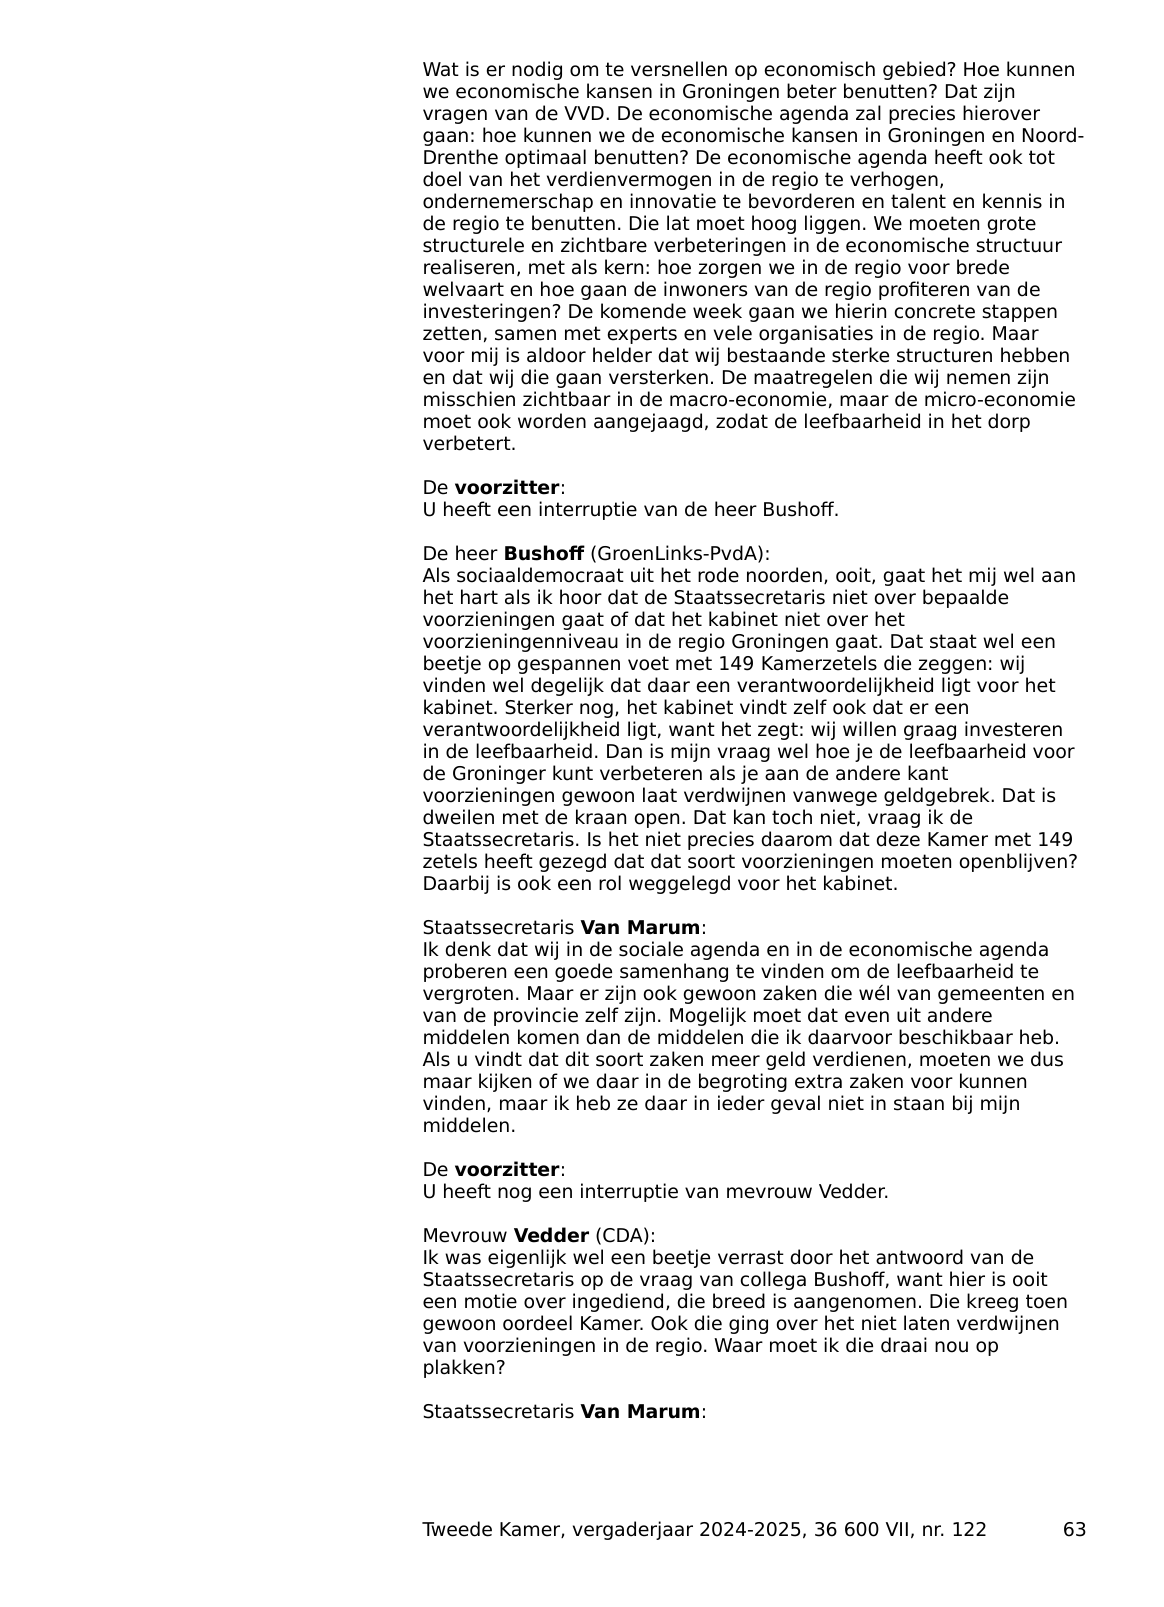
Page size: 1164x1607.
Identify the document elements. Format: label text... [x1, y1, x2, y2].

text U heeft nog een interruptie van mevrouw Vedder. [422, 1181, 1087, 1203]
text De heer Bushoff (GroenLinks-PvdA): [422, 543, 1087, 565]
text De voorzitter: [422, 477, 1087, 499]
text Staatssecretaris Van Marum: [422, 917, 1087, 939]
text Wat is er nodig om te versnellen op economisch gebied? Hoe kunnen we economische kansen in Groningen beter benutten? Dat zijn vragen van de VVD. De economische agenda zal precies hierover gaan: hoe kunnen we de economische kansen in Groningen en Noord-Drenthe optimaal benutten? De economische agenda heeft ook tot doel van het verdienvermogen in de regio te verhogen, ondernemerschap en innovatie te bevorderen en talent en kennis in de regio te benutten. Die lat moet hoog liggen. We moeten grote structurele en zichtbare verbeteringen in de economische structuur realiseren, met als kern: hoe zorgen we in de regio voor brede welvaart en hoe gaan de inwoners van de regio profiteren van de investeringen? De komende week gaan we hierin concrete stappen zetten, samen met experts en vele organisaties in de regio. Maar voor mij is aldoor helder dat wij bestaande sterke structuren hebben en dat wij die gaan versterken. De maatregelen die wij nemen zijn misschien zichtbaar in de macro-economie, maar de micro-economie moet ook worden aangejaagd, zodat de leefbaarheid in het dorp verbetert. [422, 59, 1087, 455]
text Ik was eigenlijk wel een beetje verrast door het antwoord van de Staatssecretaris op de vraag van collega Bushoff, want hier is ooit een motie over ingediend, die breed is aangenomen. Die kreeg toen gewoon oordeel Kamer. Ook die ging over het niet laten verdwijnen van voorzieningen in de regio. Waar moet ik die draai nou op plakken? [422, 1247, 1087, 1379]
text Staatssecretaris Van Marum: [422, 1401, 1087, 1423]
text Als sociaaldemocraat uit het rode noorden, ooit, gaat het mij wel aan het hart als ik hoor dat de Staatssecretaris niet over bepaalde voorzieningen gaat of dat het kabinet niet over het voorzieningenniveau in de regio Groningen gaat. Dat staat wel een beetje op gespannen voet met 149 Kamerzetels die zeggen: wij vinden wel degelijk dat daar een verantwoordelijkheid ligt voor het kabinet. Sterker nog, het kabinet vindt zelf ook dat er een verantwoordelijkheid ligt, want het zegt: wij willen graag investeren in de leefbaarheid. Dan is mijn vraag wel hoe je de leefbaarheid voor de Groninger kunt verbeteren als je aan de andere kant voorzieningen gewoon laat verdwijnen vanwege geldgebrek. Dat is dweilen met de kraan open. Dat kan toch niet, vraag ik de Staatssecretaris. Is het niet precies daarom dat deze Kamer met 149 zetels heeft gezegd dat dat soort voorzieningen moeten openblijven? Daarbij is ook een rol weggelegd voor het kabinet. [422, 565, 1087, 895]
text U heeft een interruptie van de heer Bushoff. [422, 499, 1087, 521]
text Ik denk dat wij in de sociale agenda en in de economische agenda proberen een goede samenhang te vinden om de leefbaarheid te vergroten. Maar er zijn ook gewoon zaken die wél van gemeenten en van de provincie zelf zijn. Mogelijk moet dat even uit andere middelen komen dan de middelen die ik daarvoor beschikbaar heb. Als u vindt dat dit soort zaken meer geld verdienen, moeten we dus maar kijken of we daar in de begroting extra zaken voor kunnen vinden, maar ik heb ze daar in ieder geval niet in staan bij mijn middelen. [422, 939, 1087, 1137]
text De voorzitter: [422, 1159, 1087, 1181]
text Mevrouw Vedder (CDA): [422, 1225, 1087, 1247]
